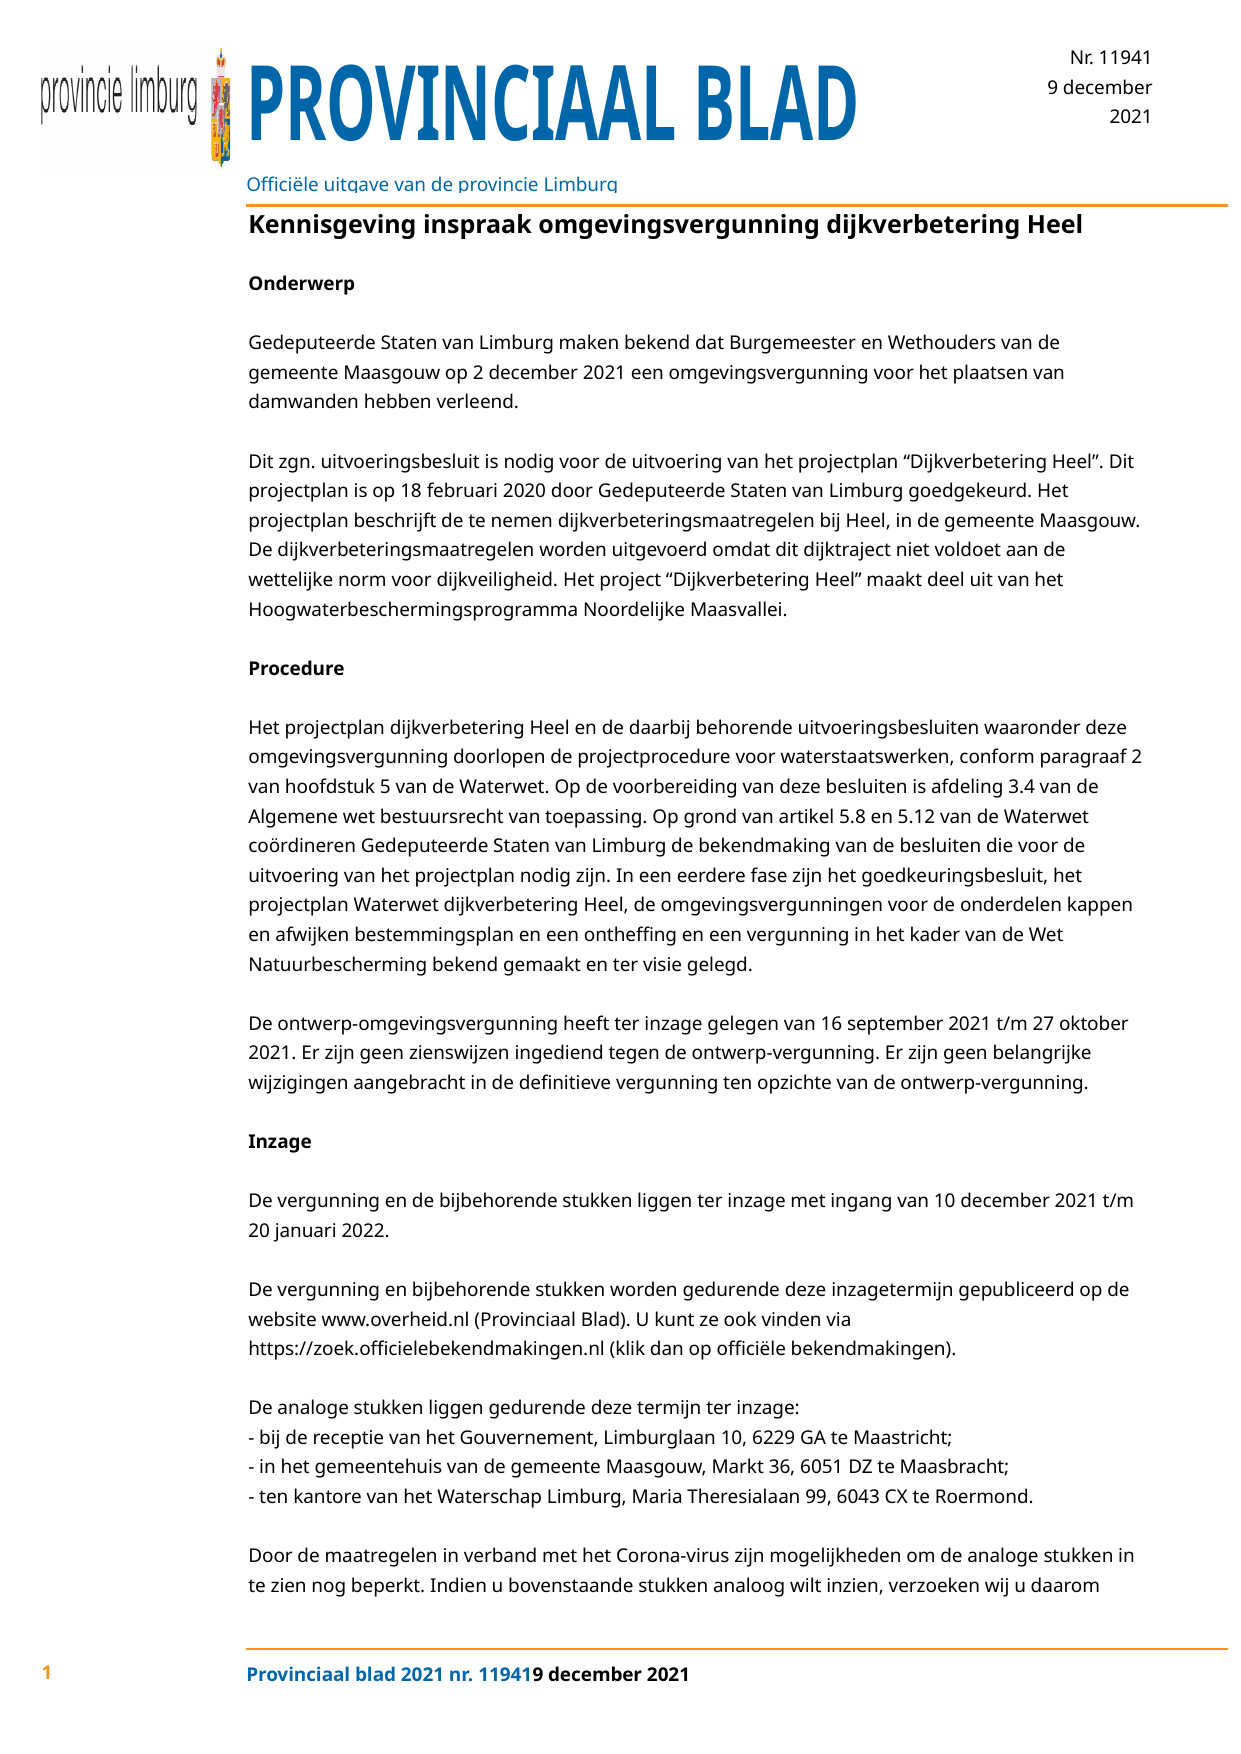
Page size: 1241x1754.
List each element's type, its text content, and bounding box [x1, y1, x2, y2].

text Kennisgeving inspraak omgevingsvergunning dijkverbetering Heel [248, 207, 1152, 241]
text De vergunning en bijbehorende stukken worden gedurende deze inzagetermijn gepubliceerd op de website www.overheid.nl (Provinciaal Blad). U kunt ze ook vinden via https://zoek.officielebekendmakingen.nl (klik dan op officiële bekendmakingen). [248, 1276, 1152, 1361]
text Gedeputeerde Staten van Limburg maken bekend dat Burgemeester en Wethouders van de gemeente Maasgouw op 2 december 2021 een omgevingsvergunning voor het plaatsen van damwanden hebben verleend. [248, 329, 1152, 414]
text Door de maatregelen in verband met het Corona-virus zijn mogelijkheden om de analoge stukken in te zien nog beperkt. Indien u bovenstaande stukken analoog wilt inzien, verzoeken wij u daarom [248, 1542, 1152, 1598]
text Inzage [248, 1128, 1152, 1154]
text Procedure [248, 655, 1152, 681]
text Dit zgn. uitvoeringsbesluit is nodig voor de uitvoering van het projectplan “Dijkverbetering Heel”. Dit projectplan is op 18 februari 2020 door Gedeputeerde Staten van Limburg goedgekeurd. Het projectplan beschrijft de te nemen dijkverbeteringsmaatregelen bij Heel, in de gemeente Maasgouw. De dijkverbeteringsmaatregelen worden uitgevoerd omdat dit dijktraject niet voldoet aan de wettelijke norm voor dijkveiligheid. Het project “Dijkverbetering Heel” maakt deel uit van het Hoogwaterbeschermingsprogramma Noordelijke Maasvallei. [248, 448, 1152, 621]
text De ontwerp-omgevingsvergunning heeft ter inzage gelegen van 16 september 2021 t/m 27 oktober 2021. Er zijn geen zienswijzen ingediend tegen de ontwerp-vergunning. Er zijn geen belangrijke wijzigingen aangebracht in de definitieve vergunning ten opzichte van de ontwerp-vergunning. [248, 1010, 1152, 1095]
text - in het gemeentehuis van de gemeente Maasgouw, Markt 36, 6051 DZ te Maasbracht; [248, 1454, 1152, 1479]
text De analoge stukken liggen gedurende deze termijn ter inzage: [248, 1394, 1152, 1420]
text - bij de receptie van het Gouvernement, Limburglaan 10, 6229 GA te Maastricht; [248, 1424, 1152, 1450]
text De vergunning en de bijbehorende stukken liggen ter inzage met ingang van 10 december 2021 t/m 20 januari 2022. [248, 1187, 1152, 1243]
text - ten kantore van het Waterschap Limburg, Maria Theresialaan 99, 6043 CX te Roermond. [248, 1483, 1152, 1509]
text Het projectplan dijkverbetering Heel en de daarbij behorende uitvoeringsbesluiten waaronder deze omgevingsvergunning doorlopen de projectprocedure voor waterstaatswerken, conform paragraaf 2 van hoofdstuk 5 van de Waterwet. Op de voorbereiding van deze besluiten is afdeling 3.4 van de Algemene wet bestuursrecht van toepassing. Op grond van artikel 5.8 en 5.12 van de Waterwet coördineren Gedeputeerde Staten van Limburg de bekendmaking van de besluiten die voor de uitvoering van het projectplan nodig zijn. In een eerdere fase zijn het goedkeuringsbesluit, het projectplan Waterwet dijkverbetering Heel, de omgevingsvergunningen voor de onderdelen kappen en afwijken bestemmingsplan en een ontheffing en een vergunning in het kader van de Wet Natuurbescherming bekend gemaakt en ter visie gelegd. [248, 714, 1152, 976]
picture [41, 47, 231, 172]
text Onderwerp [248, 270, 1152, 296]
